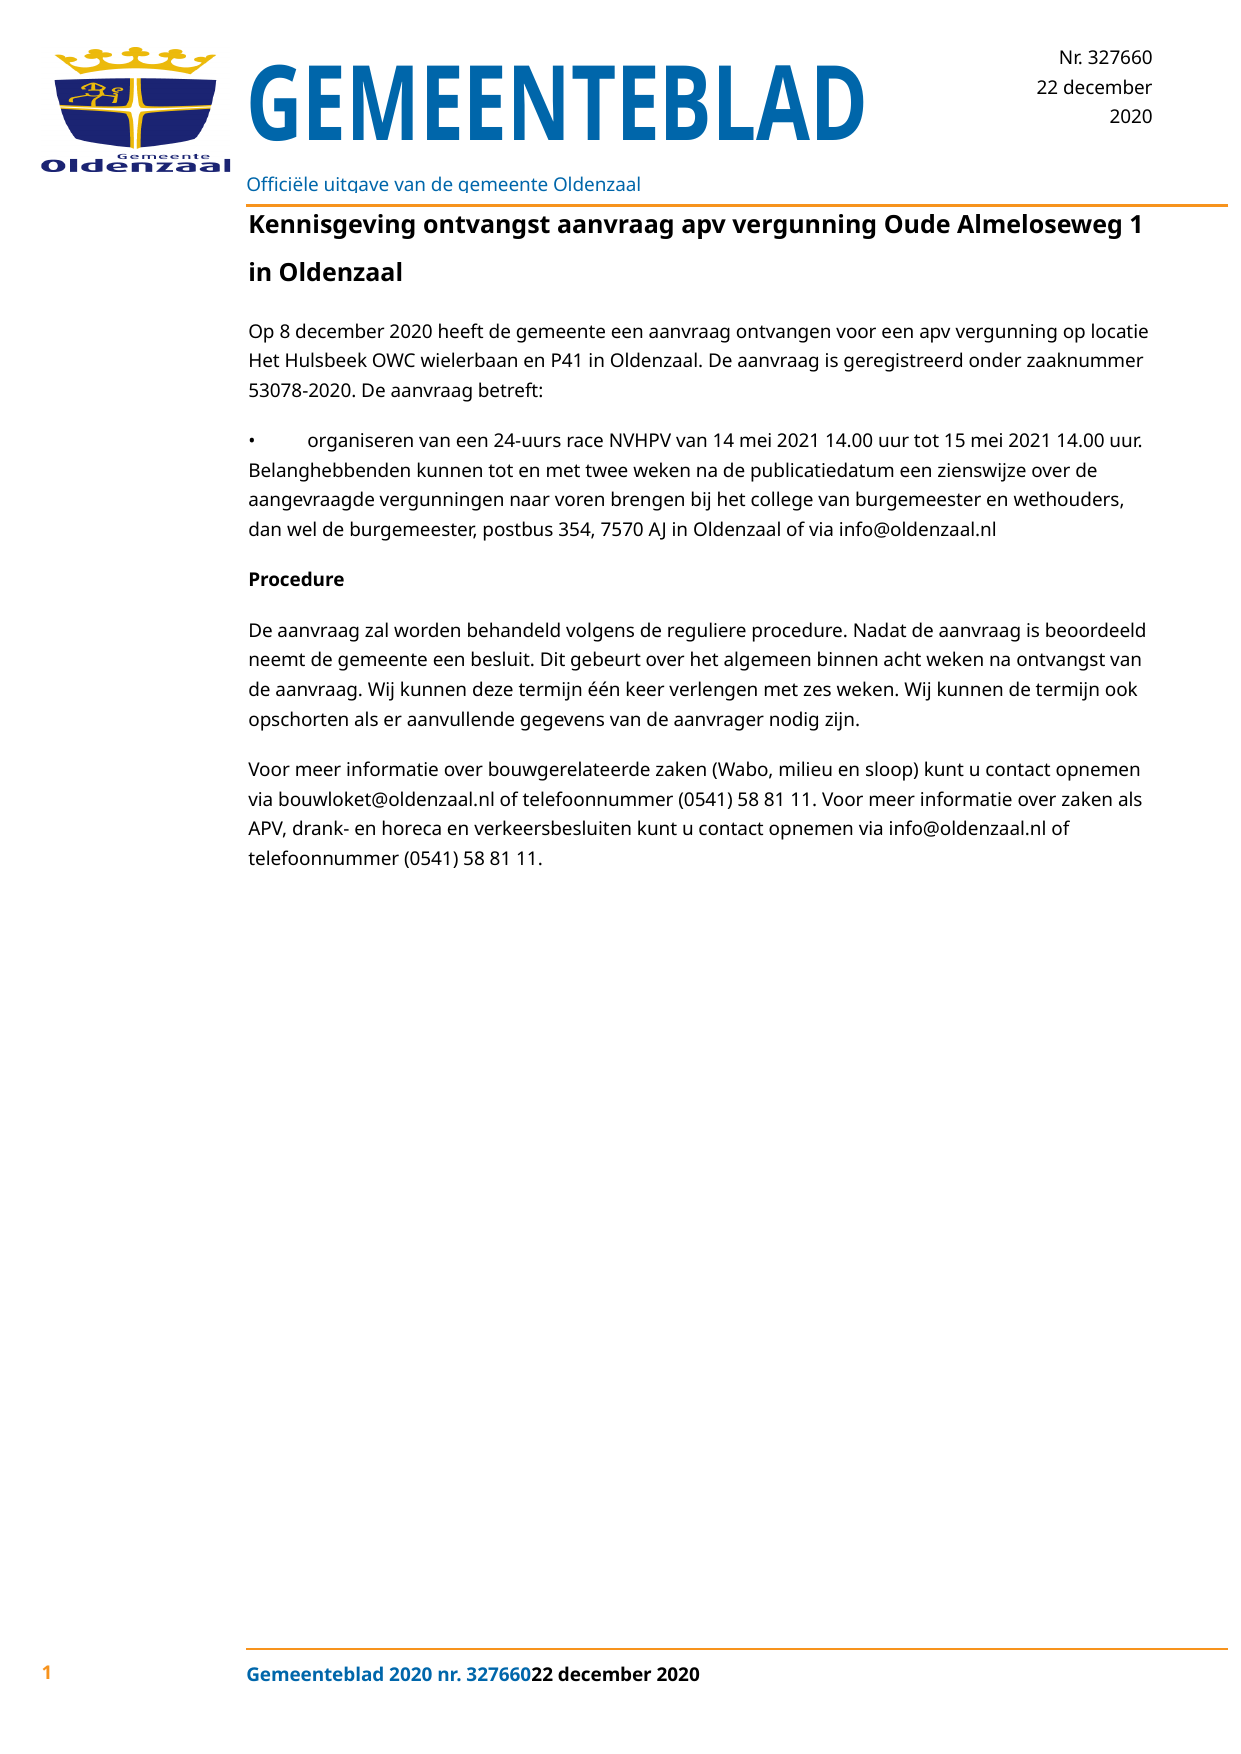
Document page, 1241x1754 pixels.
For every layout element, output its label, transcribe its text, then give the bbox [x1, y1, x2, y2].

text Belanghebbenden kunnen tot en met twee weken na de publicatiedatum een zienswijze over de aangevraagde vergunningen naar voren brengen bij het college van burgemeester en wethouders, dan wel de burgemeester, postbus 354, 7570 AJ in Oldenzaal of via info@oldenzaal.nl [248, 457, 1152, 542]
text Voor meer informatie over bouwgerelateerde zaken (Wabo, milieu en sloop) kunt u contact opnemen via bouwloket@oldenzaal.nl of telefoonnummer (0541) 58 81 11. Voor meer informatie over zaken als APV, drank- en horeca en verkeersbesluiten kunt u contact opnemen via info@oldenzaal.nl of telefoonnummer (0541) 58 81 11. [248, 756, 1152, 871]
text Op 8 december 2020 heeft de gemeente een aanvraag ontvangen voor een apv vergunning op locatie Het Hulsbeek OWC wielerbaan en P41 in Oldenzaal. De aanvraag is geregistreerd onder zaaknummer 53078-2020. De aanvraag betreft: [248, 318, 1152, 403]
picture [41, 47, 231, 172]
text De aanvraag zal worden behandeld volgens de reguliere procedure. Nadat de aanvraag is beoordeeld neemt de gemeente een besluit. Dit gebeurt over het algemeen binnen acht weken na ontvangst van de aanvraag. Wij kunnen deze termijn één keer verlengen met zes weken. Wij kunnen de termijn ook opschorten als er aanvullende gegevens van de aanvrager nodig zijn. [248, 617, 1152, 732]
list organiseren van een 24-uurs race NVHPV van 14 mei 2021 14.00 uur tot 15 mei 2021 14.00 uur. [248, 427, 1152, 453]
text Kennisgeving ontvangst aanvraag apv vergunning Oude Almeloseweg 1 in Oldenzaal [248, 207, 1152, 288]
text Procedure [248, 567, 1152, 592]
